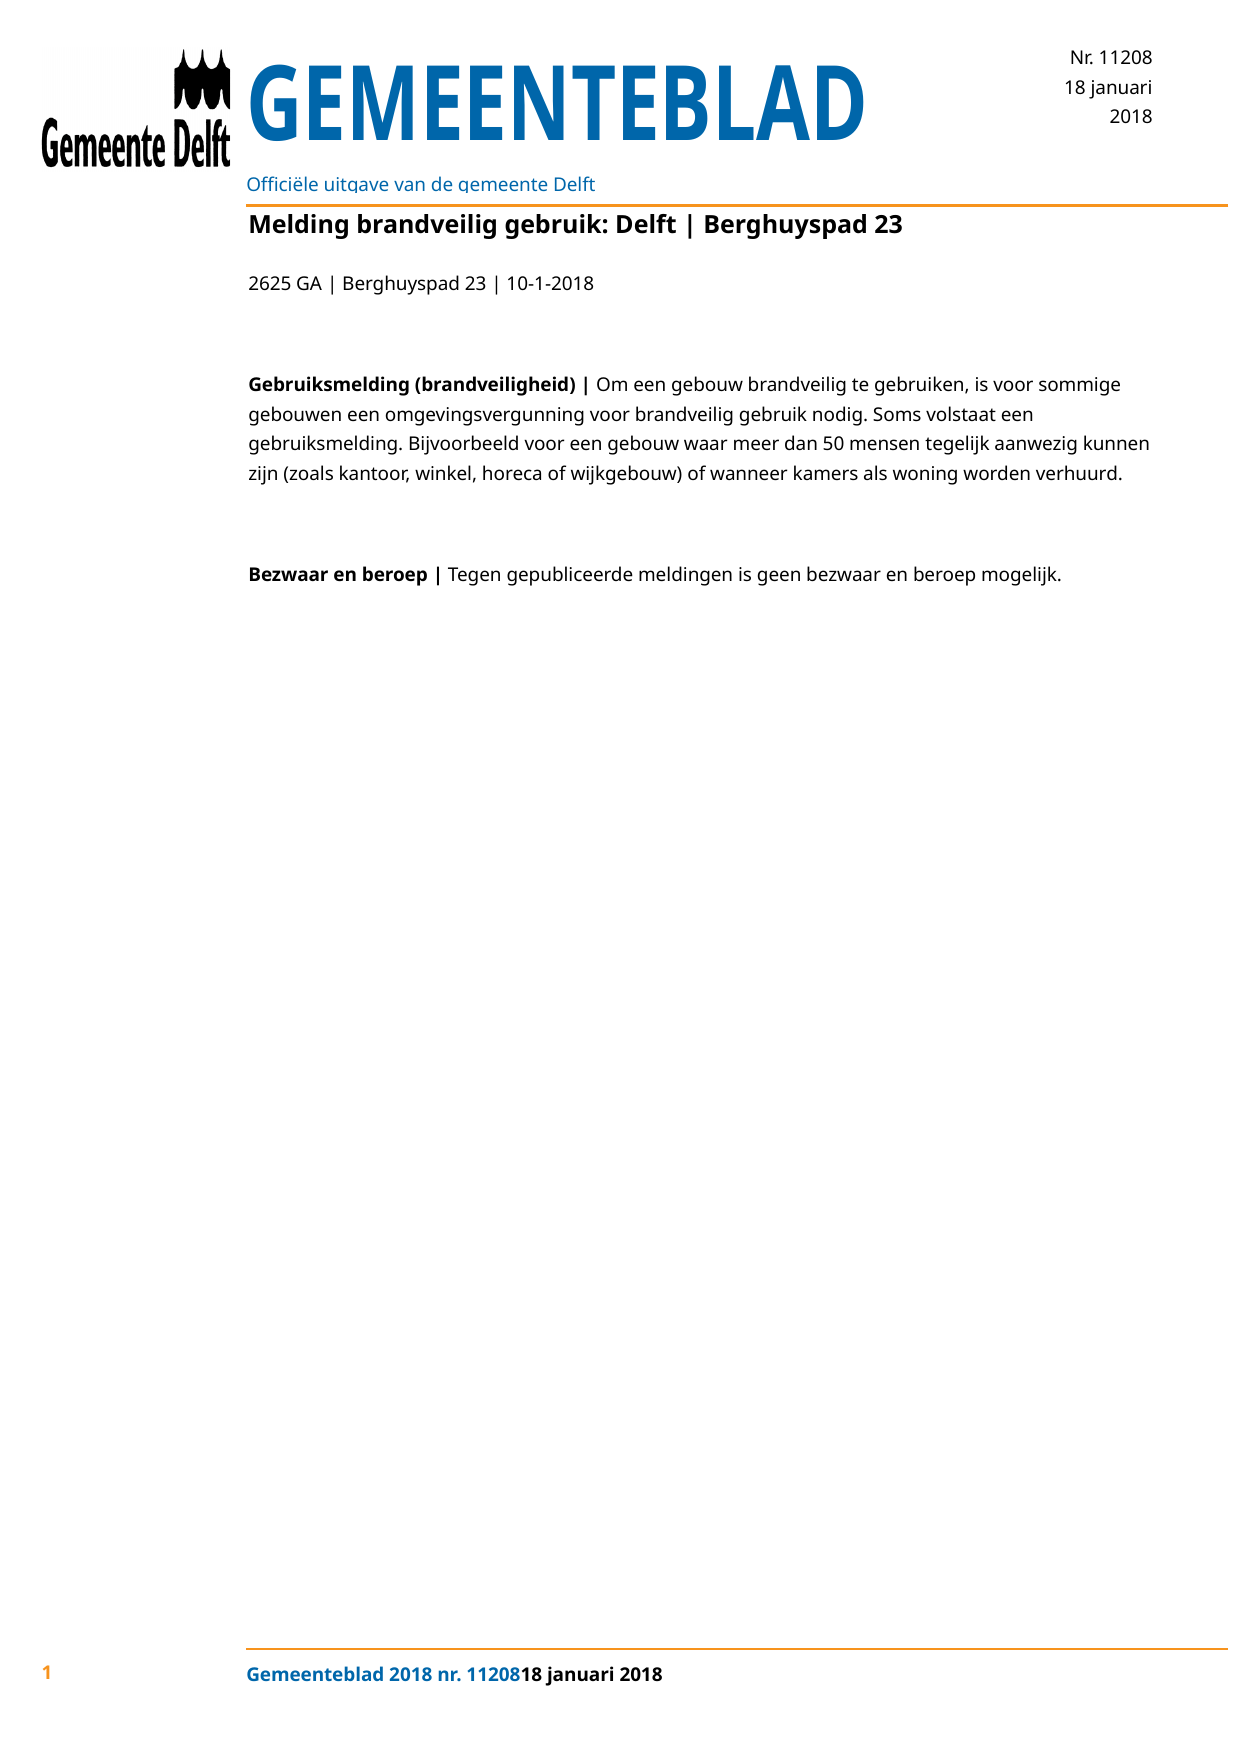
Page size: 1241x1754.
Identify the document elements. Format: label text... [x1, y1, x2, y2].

text 2625 GA | Berghuyspad 23 | 10-1-2018 [248, 270, 1152, 296]
text Bezwaar en beroep | Tegen gepubliceerde meldingen is geen bezwaar en beroep mogelijk. [248, 561, 1152, 586]
text Gebruiksmelding (brandveiligheid) | Om een gebouw brandveilig te gebruiken, is voor sommige gebouwen een omgevingsvergunning voor brandveilig gebruik nodig. Soms volstaat een gebruiksmelding. Bijvoorbeeld voor een gebouw waar meer dan 50 mensen tegelijk aanwezig kunnen zijn (zoals kantoor, winkel, horeca of wijkgebouw) of wanneer kamers als woning worden verhuurd. [248, 371, 1152, 486]
text Melding brandveilig gebruik: Delft | Berghuyspad 23 [248, 207, 1152, 241]
picture [41, 47, 231, 172]
